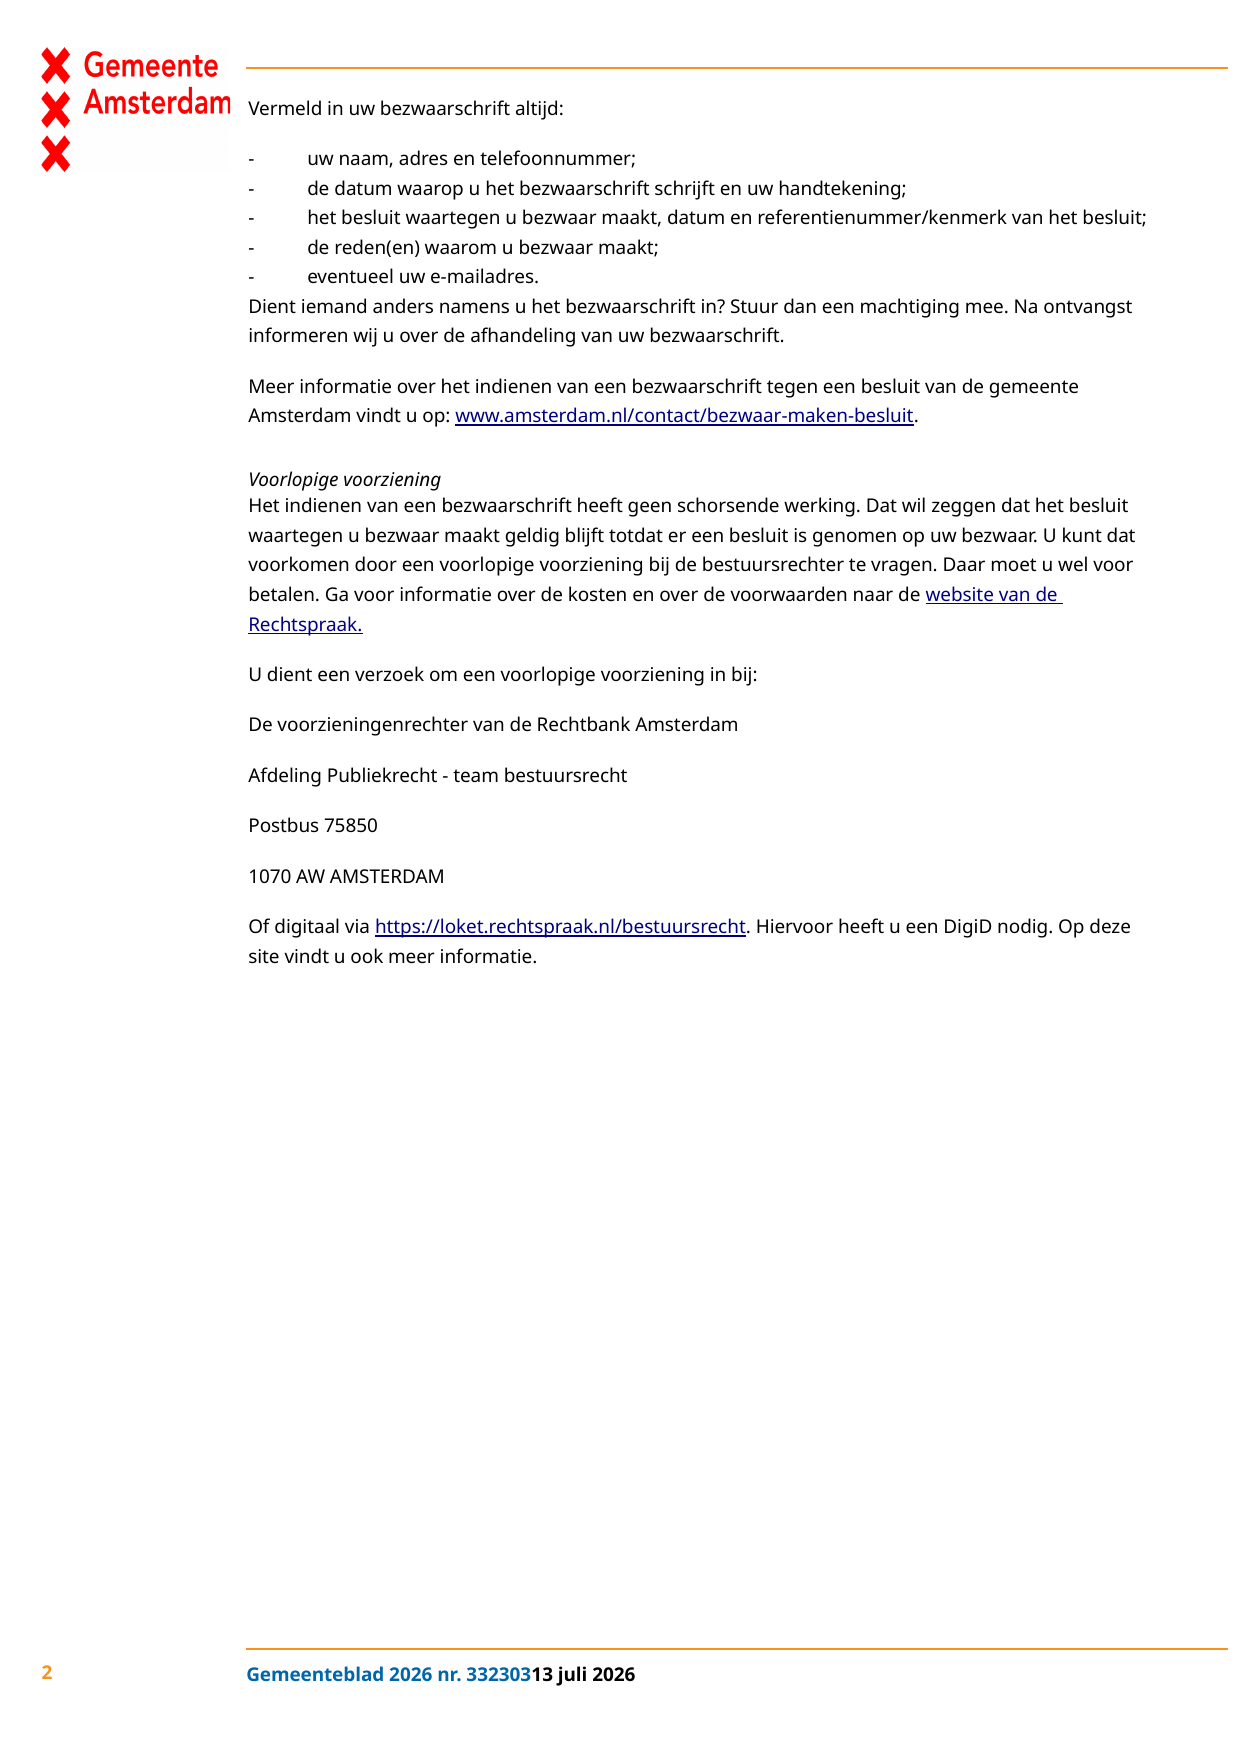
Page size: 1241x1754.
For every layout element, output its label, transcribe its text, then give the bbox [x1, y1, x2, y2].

text Of digitaal via https://loket.rechtspraak.nl/bestuursrecht. Hiervoor heeft u een DigiD nodig. Op deze site vindt u ook meer informatie. [248, 913, 1152, 968]
text Dient iemand anders namens u het bezwaarschrift in? Stuur dan een machtiging mee. Na ontvangst informeren wij u over de afhandeling van uw bezwaarschrift. [248, 293, 1152, 348]
text Meer informatie over het indienen van een bezwaarschrift tegen een besluit van de gemeente Amsterdam vindt u op: www.amsterdam.nl/contact/bezwaar-maken-besluit. [248, 373, 1152, 428]
picture [41, 47, 231, 172]
text Afdeling Publiekrecht - team bestuursrecht [248, 762, 1152, 788]
text Voorlopige voorziening [248, 467, 1152, 492]
text Postbus 75850 [248, 812, 1152, 838]
list de datum waarop u het bezwaarschrift schrijft en uw handtekening; [248, 175, 1152, 201]
text 1070 AW AMSTERDAM [248, 863, 1152, 888]
text Het indienen van een bezwaarschrift heeft geen schorsende werking. Dat wil zeggen dat het besluit waartegen u bezwaar maakt geldig blijft totdat er een besluit is genomen op uw bezwaar. U kunt dat voorkomen door een voorlopige voorziening bij de bestuursrechter te vragen. Daar moet u wel voor betalen. Ga voor informatie over de kosten en over de voorwaarden naar de website van de Rechtspraak. [248, 492, 1152, 636]
text De voorzieningenrechter van de Rechtbank Amsterdam [248, 712, 1152, 737]
list de reden(en) waarom u bezwaar maakt; [248, 234, 1152, 260]
list het besluit waartegen u bezwaar maakt, datum en referentienummer/kenmerk van het besluit; [248, 204, 1152, 230]
list uw naam, adres en telefoonnummer; [248, 145, 1152, 171]
list eventueel uw e-mailadres. [248, 263, 1152, 289]
text Vermeld in uw bezwaarschrift altijd: [248, 95, 1152, 121]
text U dient een verzoek om een voorlopige voorziening in bij: [248, 661, 1152, 687]
